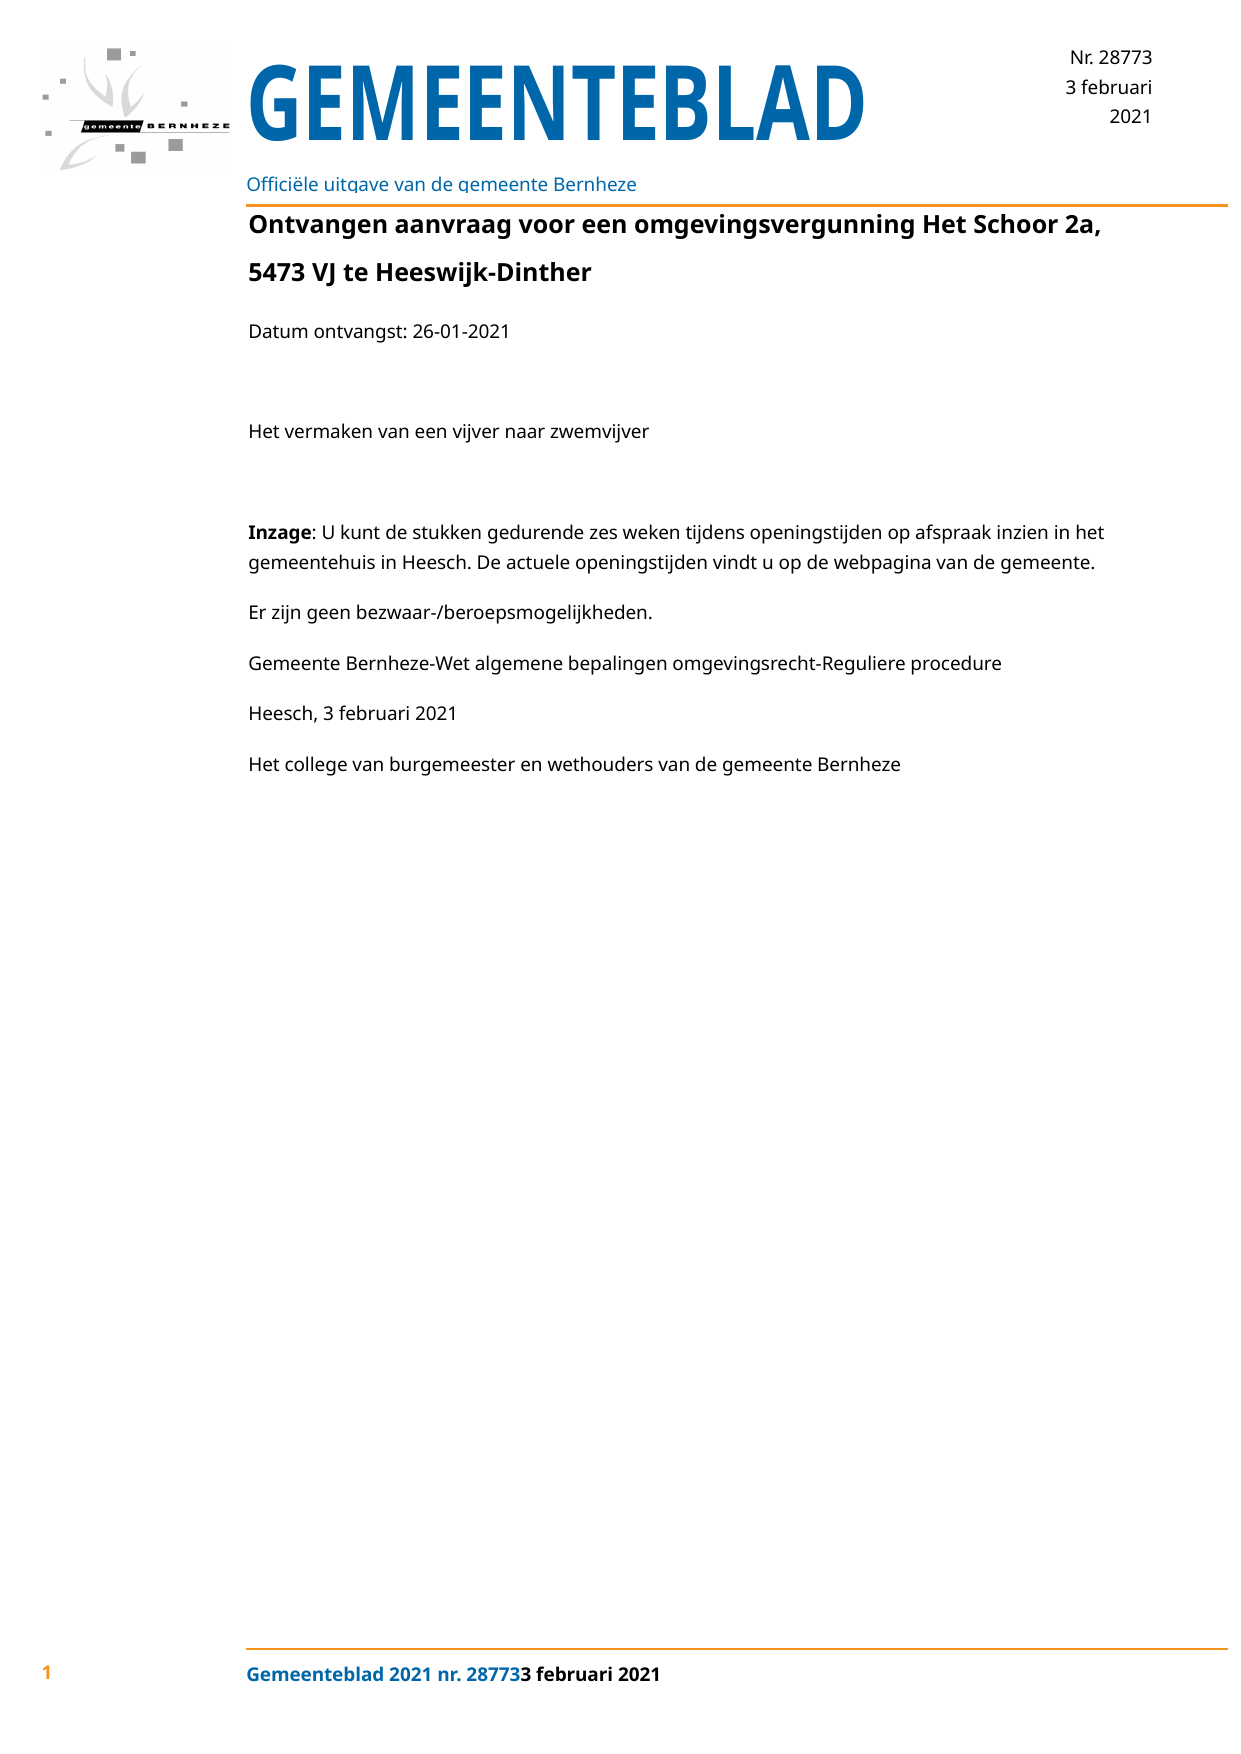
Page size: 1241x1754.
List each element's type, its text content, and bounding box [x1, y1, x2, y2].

text Het vermaken van een vijver naar zwemvijver [248, 419, 1152, 444]
text Er zijn geen bezwaar-/beroepsmogelijkheden. [248, 599, 1152, 625]
picture [41, 47, 231, 172]
text Heesch, 3 februari 2021 [248, 700, 1152, 726]
text Inzage: U kunt de stukken gedurende zes weken tijdens openingstijden op afspraak inzien in het gemeentehuis in Heesch. De actuele openingstijden vindt u op de webpagina van de gemeente. [248, 519, 1152, 575]
text Datum ontvangst: 26-01-2021 [248, 318, 1152, 344]
text Gemeente Bernheze-Wet algemene bepalingen omgevingsrecht-Reguliere procedure [248, 650, 1152, 676]
text Het college van burgemeester en wethouders van de gemeente Bernheze [248, 751, 1152, 777]
text Ontvangen aanvraag voor een omgevingsvergunning Het Schoor 2a, 5473 VJ te Heeswijk-Dinther [248, 207, 1152, 288]
